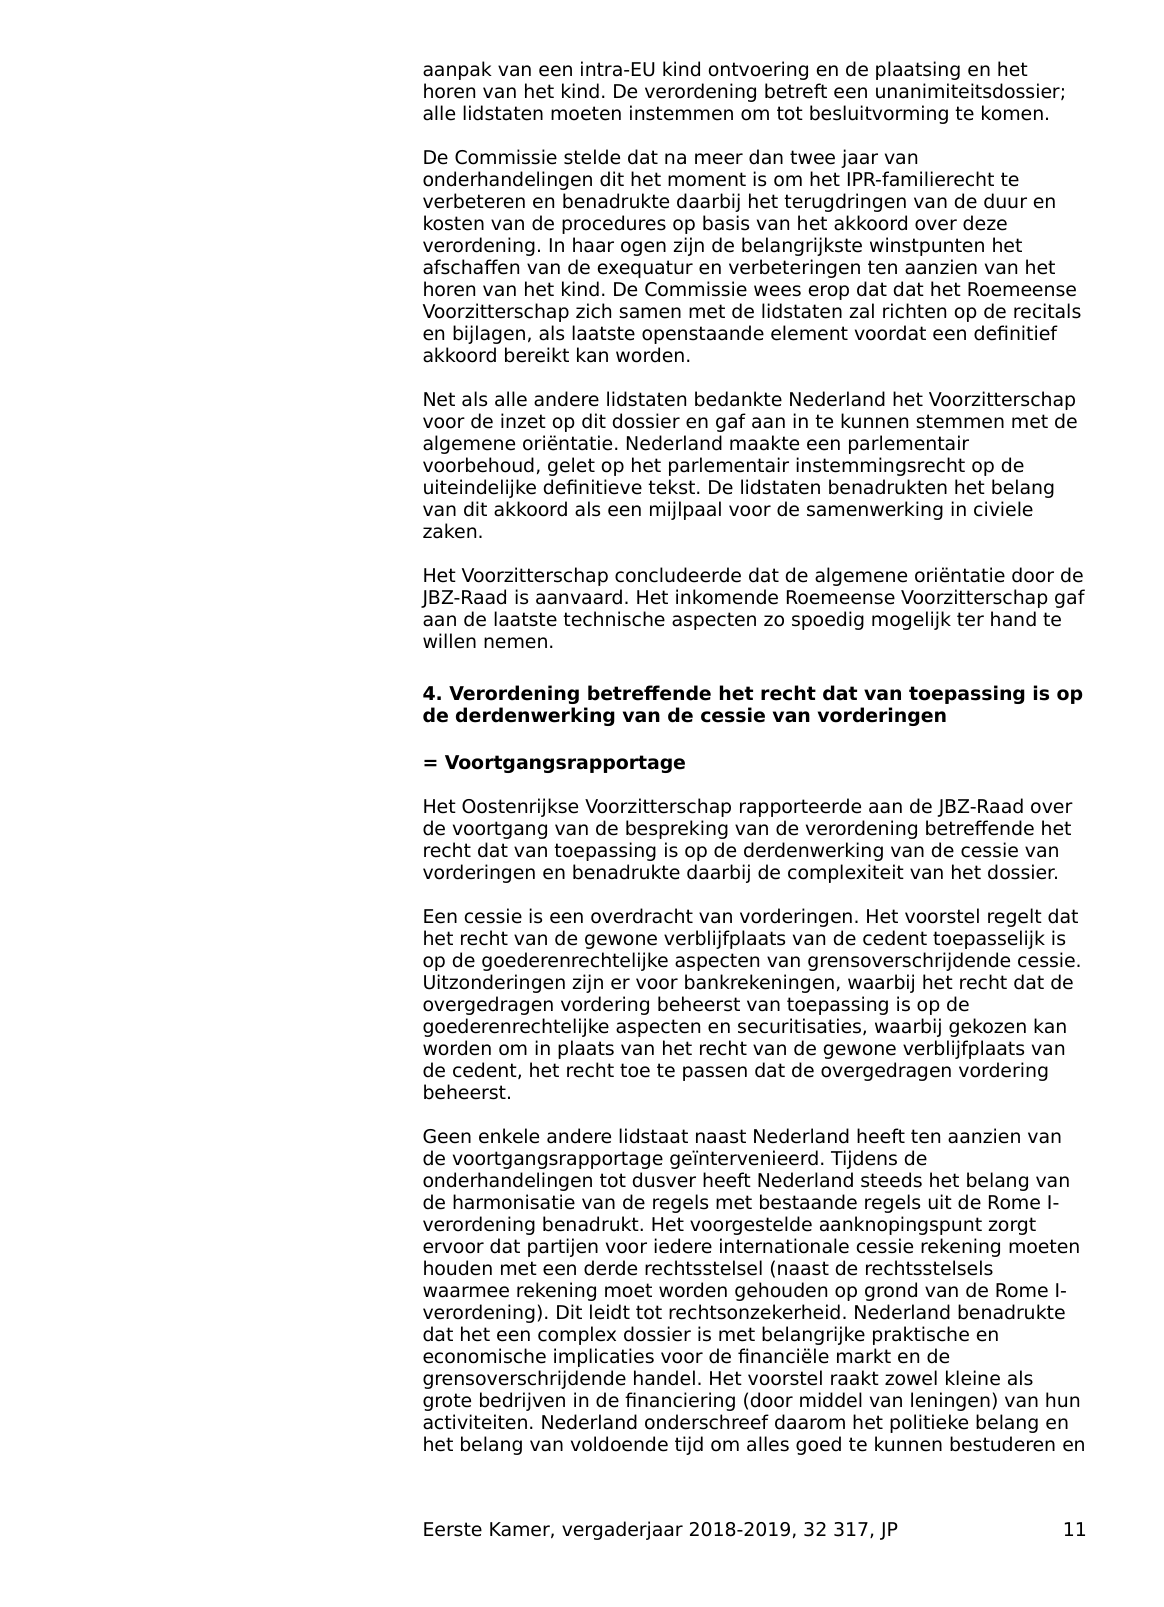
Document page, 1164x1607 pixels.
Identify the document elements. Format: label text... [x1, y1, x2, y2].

text Een cessie is een overdracht van vorderingen. Het voorstel regelt dat het recht van de gewone verblijfplaats van de cedent toepasselijk is op de goederenrechtelijke aspecten van grensoverschrijdende cessie. Uitzonderingen zijn er voor bankrekeningen, waarbij het recht dat de overgedragen vordering beheerst van toepassing is op de goederenrechtelijke aspecten en securitisaties, waarbij gekozen kan worden om in plaats van het recht van de gewone verblijfplaats van de cedent, het recht toe te passen dat de overgedragen vordering beheerst. [422, 906, 1087, 1104]
text aanpak van een intra-EU kind ontvoering en de plaatsing en het horen van het kind. De verordening betreft een unanimiteitsdossier; alle lidstaten moeten instemmen om tot besluitvorming te komen. [422, 59, 1087, 125]
text De Commissie stelde dat na meer dan twee jaar van onderhandelingen dit het moment is om het IPR-familierecht te verbeteren en benadrukte daarbij het terugdringen van de duur en kosten van de procedures op basis van het akkoord over deze verordening. In haar ogen zijn de belangrijkste winstpunten het afschaffen van de exequatur en verbeteringen ten aanzien van het horen van het kind. De Commissie wees erop dat dat het Roemeense Voorzitterschap zich samen met de lidstaten zal richten op de recitals en bijlagen, als laatste openstaande element voordat een definitief akkoord bereikt kan worden. [422, 147, 1087, 367]
text Het Voorzitterschap concludeerde dat de algemene oriëntatie door de JBZ-Raad is aanvaard. Het inkomende Roemeense Voorzitterschap gaf aan de laatste technische aspecten zo spoedig mogelijk ter hand te willen nemen. [422, 565, 1087, 653]
subtitle 4. Verordening betreffende het recht dat van toepassing is op de derdenwerking van de cessie van vorderingen [422, 683, 1087, 727]
text Het Oostenrijkse Voorzitterschap rapporteerde aan de JBZ-Raad over de voortgang van de bespreking van de verordening betreffende het recht dat van toepassing is op de derdenwerking van de cessie van vorderingen en benadrukte daarbij de complexiteit van het dossier. [422, 796, 1087, 884]
text Geen enkele andere lidstaat naast Nederland heeft ten aanzien van de voortgangsrapportage geïntervenieerd. Tijdens de onderhandelingen tot dusver heeft Nederland steeds het belang van de harmonisatie van de regels met bestaande regels uit de Rome I-verordening benadrukt. Het voorgestelde aanknopingspunt zorgt ervoor dat partijen voor iedere internationale cessie rekening moeten houden met een derde rechtsstelsel (naast de rechtsstelsels waarmee rekening moet worden gehouden op grond van de Rome I-verordening). Dit leidt tot rechtsonzekerheid. Nederland benadrukte dat het een complex dossier is met belangrijke praktische en economische implicaties voor de financiële markt en de grensoverschrijdende handel. Het voorstel raakt zowel kleine als grote bedrijven in de financiering (door middel van leningen) van hun activiteiten. Nederland onderschreef daarom het politieke belang en het belang van voldoende tijd om alles goed te kunnen bestuderen en [422, 1126, 1087, 1456]
text = Voortgangsrapportage [422, 752, 1087, 774]
text Net als alle andere lidstaten bedankte Nederland het Voorzitterschap voor de inzet op dit dossier en gaf aan in te kunnen stemmen met de algemene oriëntatie. Nederland maakte een parlementair voorbehoud, gelet op het parlementair instemmingsrecht op de uiteindelijke definitieve tekst. De lidstaten benadrukten het belang van dit akkoord als een mijlpaal voor de samenwerking in civiele zaken. [422, 389, 1087, 543]
